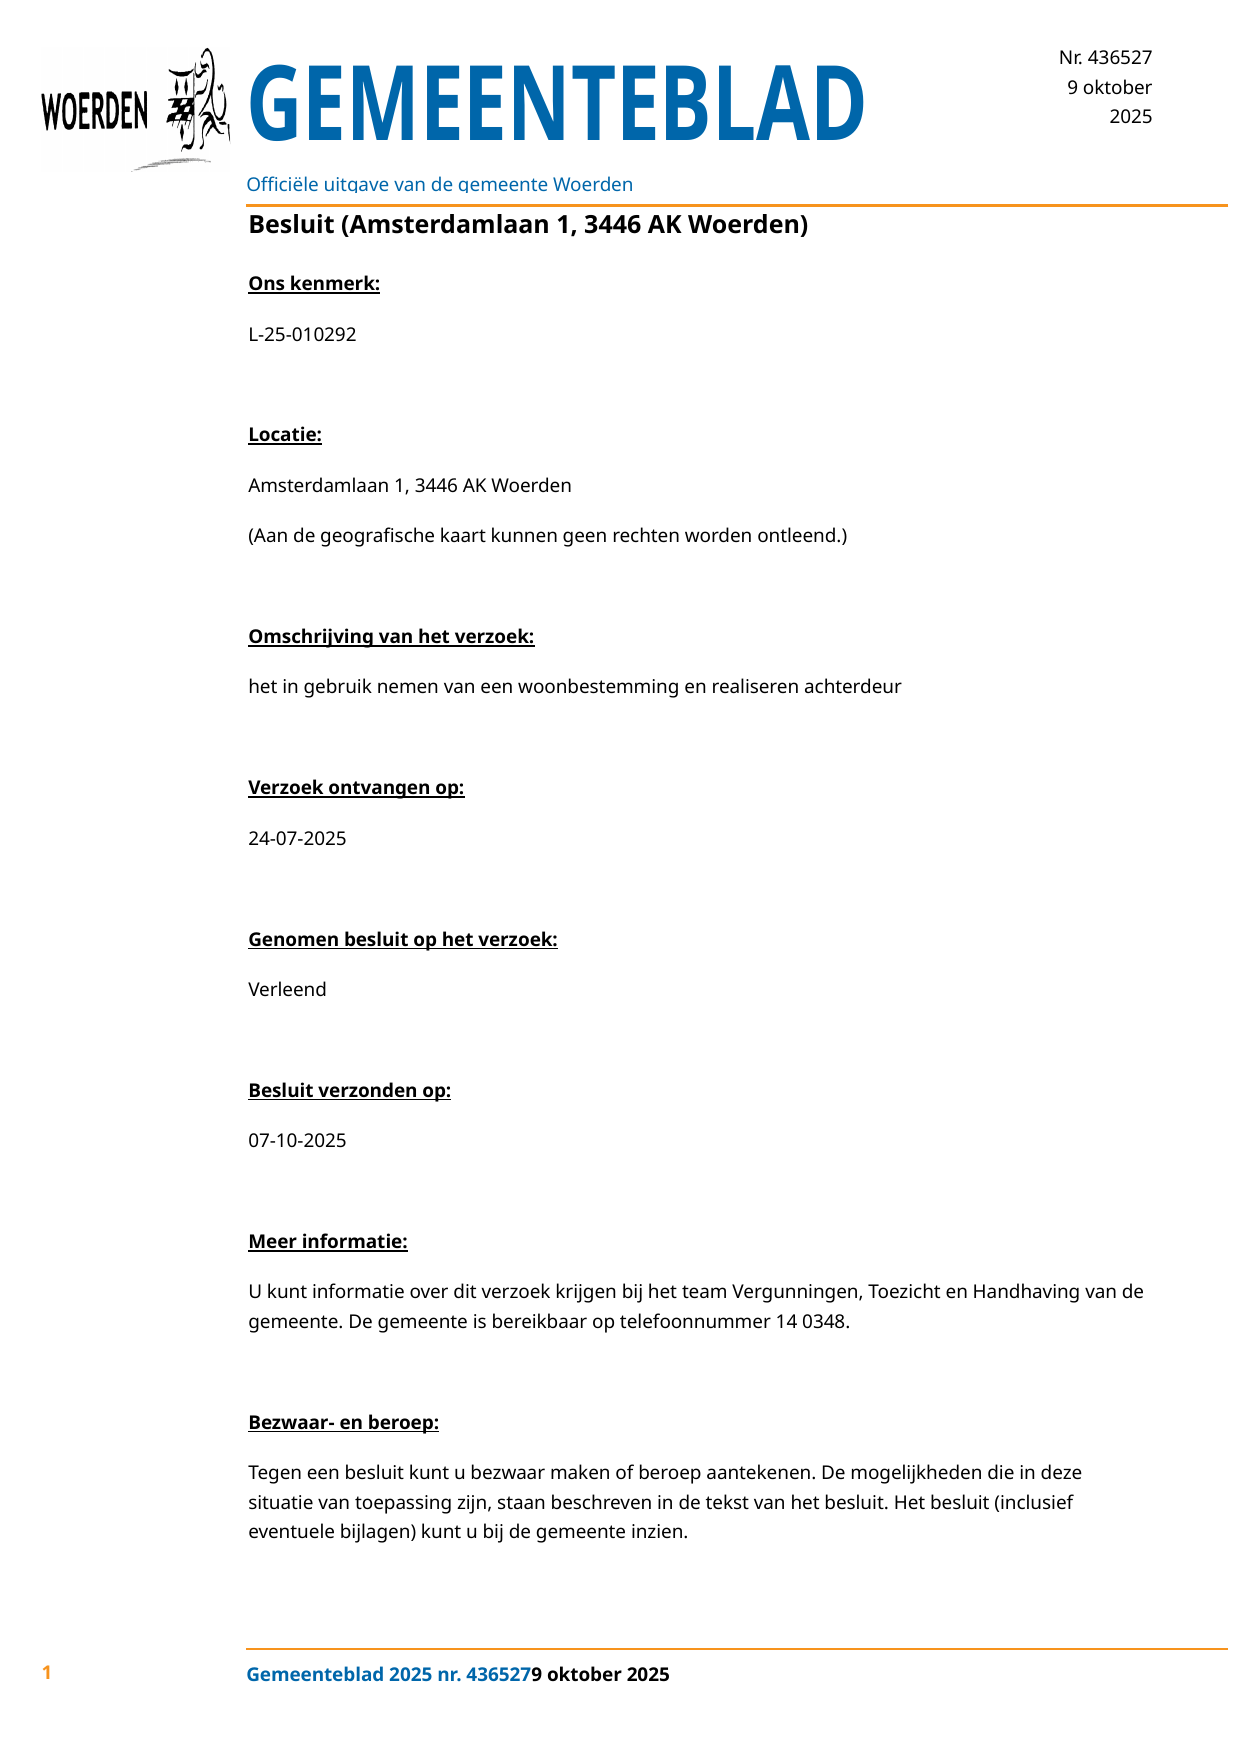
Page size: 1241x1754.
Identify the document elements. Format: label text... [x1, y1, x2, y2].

text U kunt informatie over dit verzoek krijgen bij het team Vergunningen, Toezicht en Handhaving van de gemeente. De gemeente is bereikbaar op telefoonnummer 14 0348. [248, 1279, 1152, 1334]
text 24-07-2025 [248, 825, 1152, 851]
text Verzoek ontvangen op: [248, 774, 1152, 800]
text Bezwaar- en beroep: [248, 1409, 1152, 1435]
text Verleend [248, 976, 1152, 1002]
text (Aan de geografische kaart kunnen geen rechten worden ontleend.) [248, 522, 1152, 548]
text 07-10-2025 [248, 1127, 1152, 1153]
text Meer informatie: [248, 1228, 1152, 1254]
text Besluit (Amsterdamlaan 1, 3446 AK Woerden) [248, 207, 1152, 241]
text Amsterdamlaan 1, 3446 AK Woerden [248, 472, 1152, 498]
text Locatie: [248, 422, 1152, 447]
text L-25-010292 [248, 321, 1152, 346]
text Tegen een besluit kunt u bezwaar maken of beroep aantekenen. De mogelijkheden die in deze situatie van toepassing zijn, staan beschreven in de tekst van het besluit. Het besluit (inclusief eventuele bijlagen) kunt u bij de gemeente inzien. [248, 1459, 1152, 1544]
text Ons kenmerk: [248, 270, 1152, 296]
text het in gebruik nemen van een woonbestemming en realiseren achterdeur [248, 674, 1152, 699]
text Omschrijving van het verzoek: [248, 623, 1152, 649]
text Genomen besluit op het verzoek: [248, 926, 1152, 951]
text Besluit verzonden op: [248, 1077, 1152, 1103]
picture [41, 47, 231, 172]
